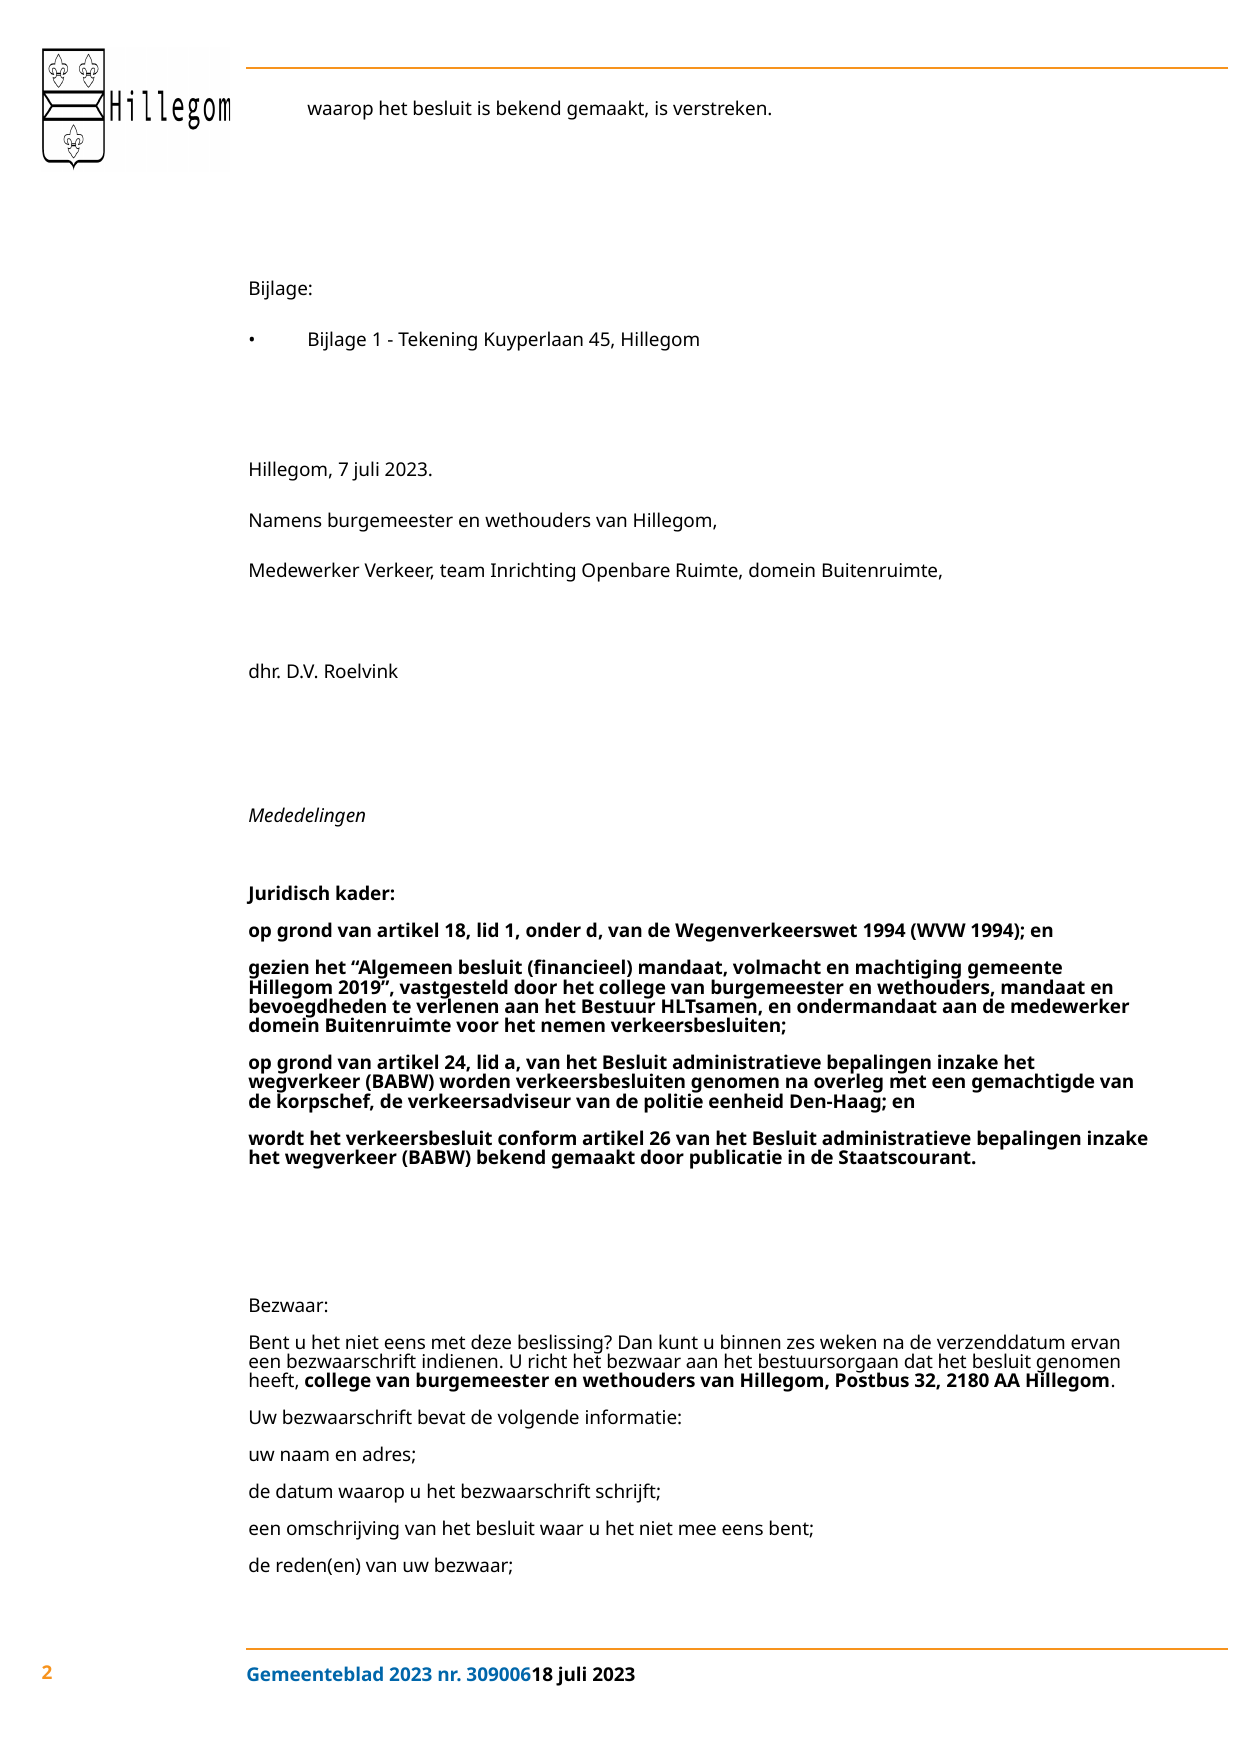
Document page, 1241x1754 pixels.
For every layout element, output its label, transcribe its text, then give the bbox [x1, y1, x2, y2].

text Uw bezwaarschrift bevat de volgende informatie: [248, 1409, 1152, 1429]
text Juridisch kader: [248, 885, 1152, 905]
text Bijlage: [248, 276, 1152, 301]
text op grond van artikel 24, lid a, van het Besluit administratieve bepalingen inzake het wegverkeer (BABW) worden verkeersbesluiten genomen na overleg met een gemachtigde van de korpschef, de verkeersadviseur van de politie eenheid Den-Haag; en [248, 1054, 1152, 1112]
text gezien het “Algemeen besluit (financieel) mandaat, volmacht en machtiging gemeente Hillegom 2019”, vastgesteld door het college van burgemeester en wethouders, mandaat en bevoegdheden te verlenen aan het Bestuur HLTsamen, en ondermandaat aan de medewerker domein Buitenruimte voor het nemen verkeersbesluiten; [248, 959, 1152, 1036]
picture [41, 47, 231, 172]
list waarop het besluit is bekend gemaakt, is verstreken. [248, 95, 1152, 121]
text de reden(en) van uw bezwaar; [248, 1557, 1152, 1577]
text de datum waarop u het bezwaarschrift schrijft; [248, 1483, 1152, 1503]
text op grond van artikel 18, lid 1, onder d, van de Wegenverkeerswet 1994 (WVW 1994); en [248, 922, 1152, 942]
text Bent u het niet eens met deze beslissing? Dan kunt u binnen zes weken na de verzenddatum ervan een bezwaarschrift indienen. U richt het bezwaar aan het bestuursorgaan dat het besluit genomen heeft, college van burgemeester en wethouders van Hillegom, Postbus 32, 2180 AA Hillegom. [248, 1334, 1152, 1392]
text Namens burgemeester en wethouders van Hillegom, [248, 507, 1152, 533]
text Bezwaar: [248, 1297, 1152, 1316]
text een omschrijving van het besluit waar u het niet mee eens bent; [248, 1520, 1152, 1539]
text dhr. D.V. Roelvink [248, 658, 1152, 684]
text uw naam en adres; [248, 1446, 1152, 1466]
text Medewerker Verkeer, team Inrichting Openbare Ruimte, domein Buitenruimte, [248, 557, 1152, 583]
text Mededelingen [248, 802, 1152, 828]
text Hillegom, 7 juli 2023. [248, 456, 1152, 482]
text wordt het verkeersbesluit conform artikel 26 van het Besluit administratieve bepalingen inzake het wegverkeer (BABW) bekend gemaakt door publicatie in de Staatscourant. [248, 1130, 1152, 1168]
list Bijlage 1 - Tekening Kuyperlaan 45, Hillegom [248, 326, 1152, 352]
